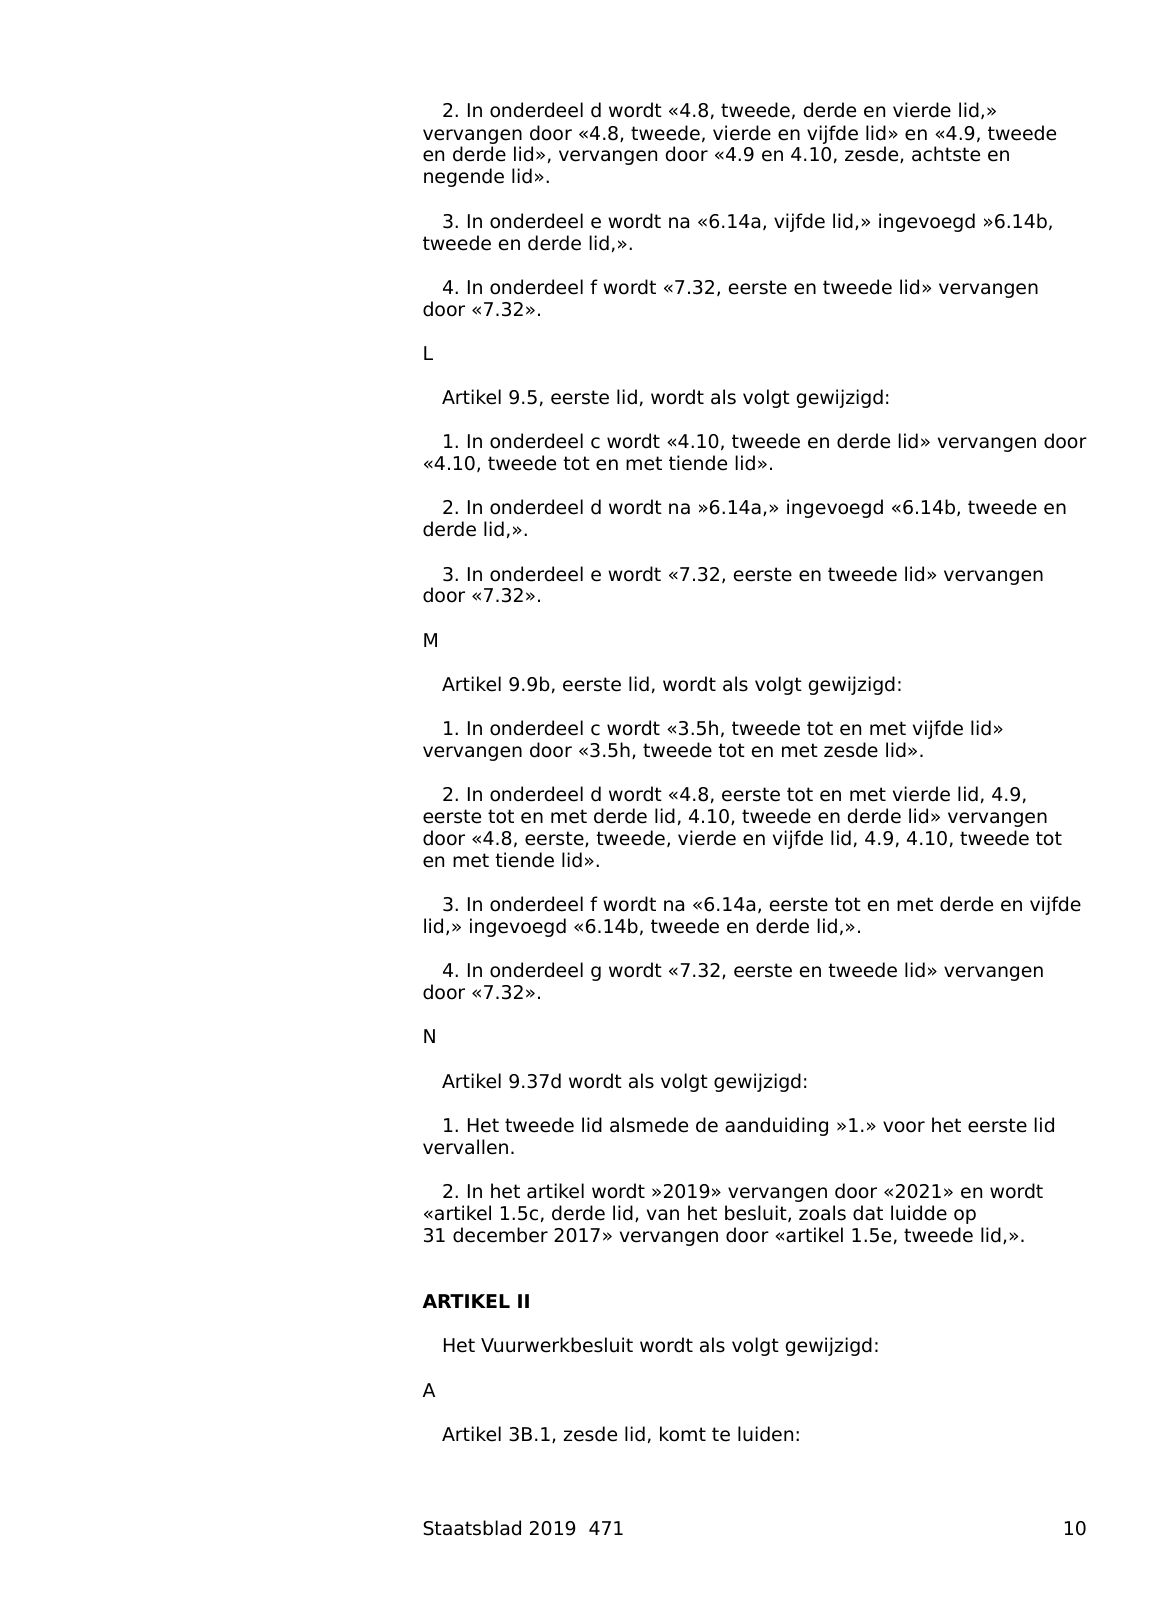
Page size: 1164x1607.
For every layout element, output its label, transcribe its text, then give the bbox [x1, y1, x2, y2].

text 1. In onderdeel c wordt «4.10, tweede en derde lid» vervangen door «4.10, tweede tot en met tiende lid». [422, 431, 1087, 475]
text 4. In onderdeel f wordt «7.32, eerste en tweede lid» vervangen door «7.32». [422, 277, 1087, 321]
text 3. In onderdeel f wordt na «6.14a, eerste tot en met derde en vijfde lid,» ingevoegd «6.14b, tweede en derde lid,». [422, 894, 1087, 938]
subtitle ARTIKEL II [422, 1291, 1087, 1313]
text L [422, 343, 1087, 365]
text 2. In onderdeel d wordt «4.8, eerste tot en met vierde lid, 4.9, eerste tot en met derde lid, 4.10, tweede en derde lid» vervangen door «4.8, eerste, tweede, vierde en vijfde lid, 4.9, 4.10, tweede tot en met tiende lid». [422, 784, 1087, 872]
text 4. In onderdeel g wordt «7.32, eerste en tweede lid» vervangen door «7.32». [422, 960, 1087, 1004]
text Het Vuurwerkbesluit wordt als volgt gewijzigd: [422, 1335, 1087, 1357]
text 2. In het artikel wordt »2019» vervangen door «2021» en wordt «artikel 1.5c, derde lid, van het besluit, zoals dat luidde op 31 december 2017» vervangen door «artikel 1.5e, tweede lid,». [422, 1181, 1087, 1247]
text Artikel 3B.1, zesde lid, komt te luiden: [422, 1424, 1087, 1446]
text A [422, 1379, 1087, 1402]
text Artikel 9.5, eerste lid, wordt als volgt gewijzigd: [422, 387, 1087, 409]
text 3. In onderdeel e wordt na «6.14a, vijfde lid,» ingevoegd »6.14b, tweede en derde lid,». [422, 211, 1087, 254]
text 2. In onderdeel d wordt «4.8, tweede, derde en vierde lid,» vervangen door «4.8, tweede, vierde en vijfde lid» en «4.9, tweede en derde lid», vervangen door «4.9 en 4.10, zesde, achtste en negende lid». [422, 100, 1087, 188]
text N [422, 1026, 1087, 1048]
text Artikel 9.9b, eerste lid, wordt als volgt gewijzigd: [422, 674, 1087, 696]
text Artikel 9.37d wordt als volgt gewijzigd: [422, 1071, 1087, 1093]
text 1. In onderdeel c wordt «3.5h, tweede tot en met vijfde lid» vervangen door «3.5h, tweede tot en met zesde lid». [422, 718, 1087, 762]
text 2. In onderdeel d wordt na »6.14a,» ingevoegd «6.14b, tweede en derde lid,». [422, 497, 1087, 541]
text 1. Het tweede lid alsmede de aanduiding »1.» voor het eerste lid vervallen. [422, 1115, 1087, 1159]
text 3. In onderdeel e wordt «7.32, eerste en tweede lid» vervangen door «7.32». [422, 563, 1087, 607]
text M [422, 629, 1087, 652]
